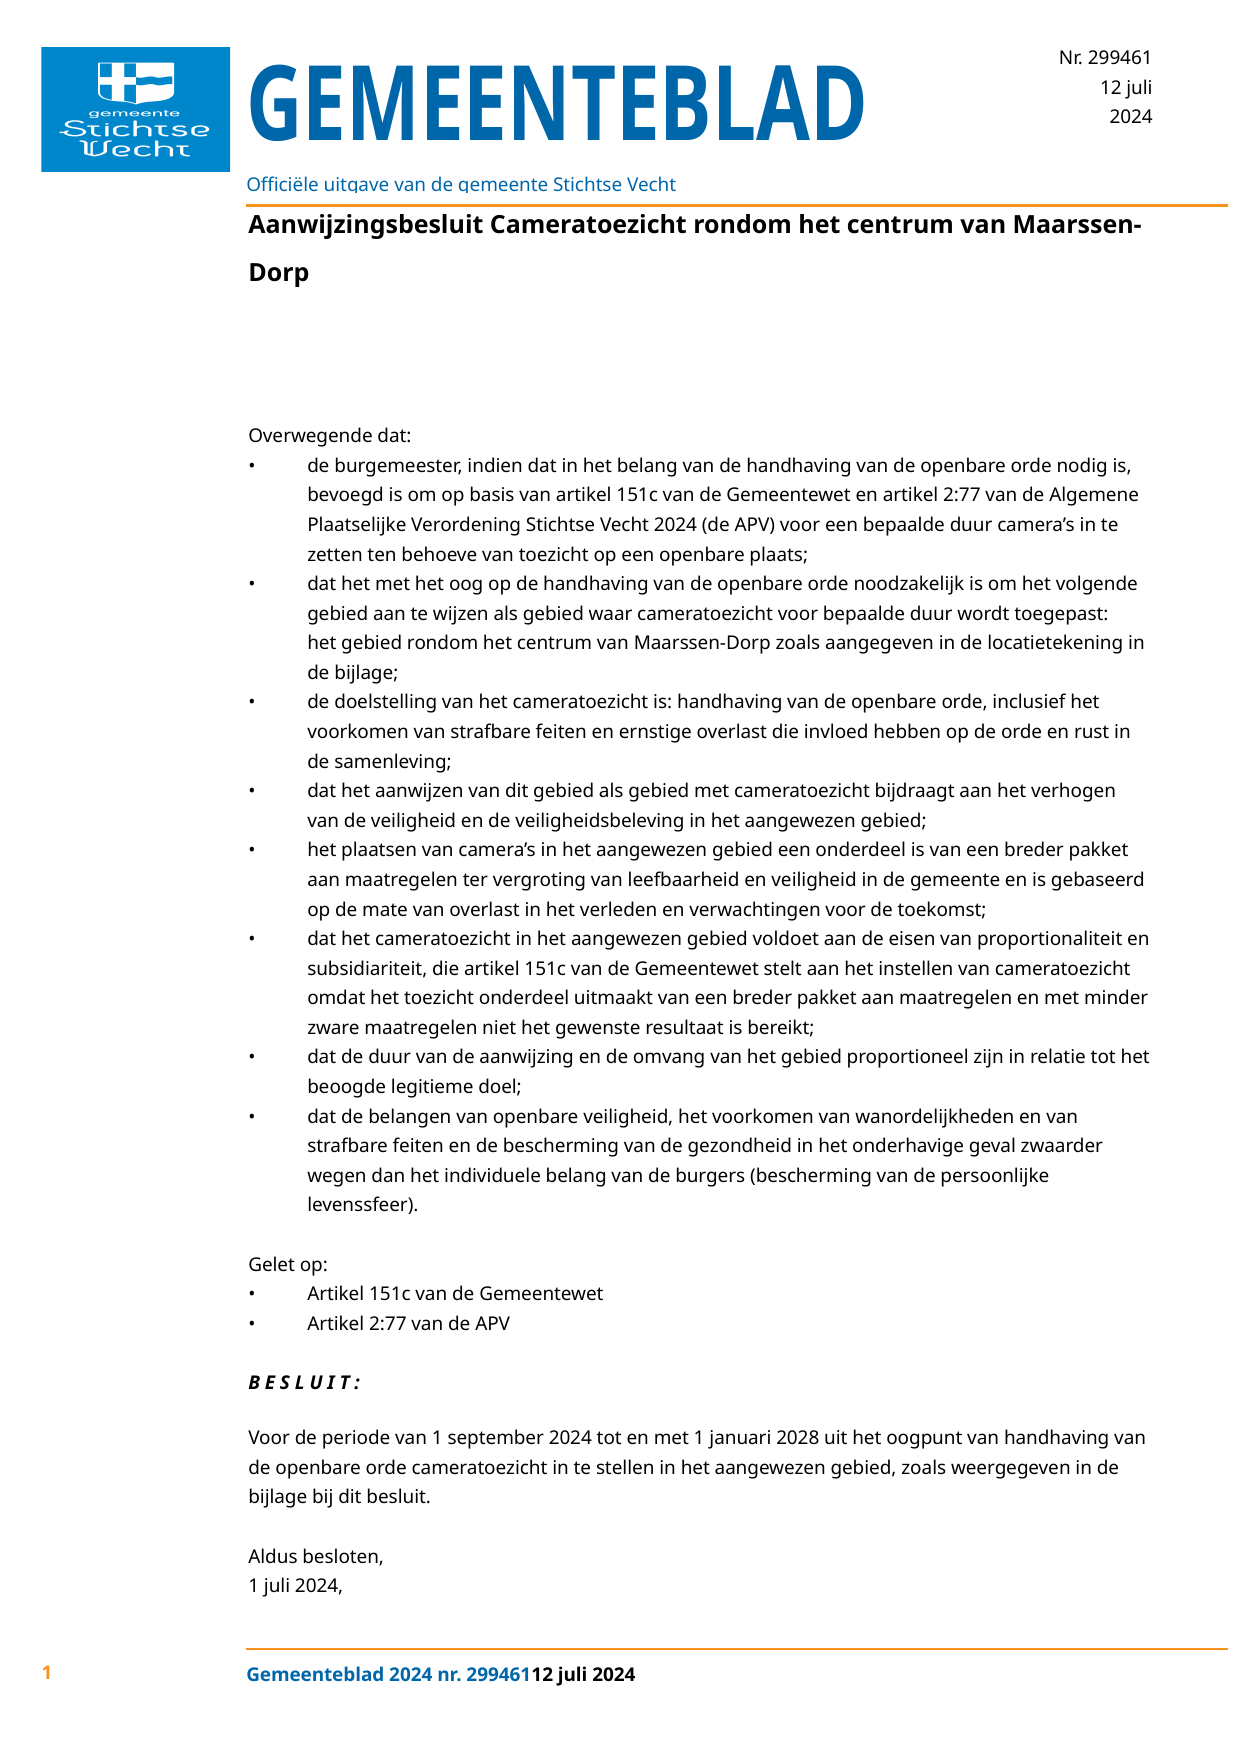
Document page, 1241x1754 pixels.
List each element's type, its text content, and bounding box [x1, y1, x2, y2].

text B E S L U I T : [248, 1369, 1152, 1395]
list dat de duur van de aanwijzing en de omvang van het gebied proportioneel zijn in relatie tot het beoogde legitieme doel; [248, 1044, 1152, 1099]
list Artikel 151c van de Gemeentewet [248, 1280, 1152, 1306]
text Aldus besloten, [248, 1543, 1152, 1568]
list dat het met het oog op de handhaving van de openbare orde noodzakelijk is om het volgende gebied aan te wijzen als gebied waar cameratoezicht voor bepaalde duur wordt toegepast: [248, 570, 1152, 626]
list de doelstelling van het cameratoezicht is: handhaving van de openbare orde, inclusief het voorkomen van strafbare feiten en ernstige overlast die invloed hebben op de orde en rust in de samenleving; [248, 689, 1152, 774]
text Gelet op: [248, 1251, 1152, 1277]
text Voor de periode van 1 september 2024 tot en met 1 januari 2028 uit het oogpunt van handhaving van de openbare orde cameratoezicht in te stellen in het aangewezen gebied, zoals weergegeven in de bijlage bij dit besluit. [248, 1424, 1152, 1509]
list dat het aanwijzen van dit gebied als gebied met cameratoezicht bijdraagt aan het verhogen van de veiligheid en de veiligheidsbeleving in het aangewezen gebied; [248, 777, 1152, 833]
list de burgemeester, indien dat in het belang van de handhaving van de openbare orde nodig is, bevoegd is om op basis van artikel 151c van de Gemeentewet en artikel 2:77 van de Algemene Plaatselijke Verordening Stichtse Vecht 2024 (de APV) voor een bepaalde duur camera’s in te zetten ten behoeve van toezicht op een openbare plaats; [248, 452, 1152, 567]
list Artikel 2:77 van de APV [248, 1310, 1152, 1336]
list het plaatsen van camera’s in het aangewezen gebied een onderdeel is van een breder pakket aan maatregelen ter vergroting van leefbaarheid en veiligheid in de gemeente en is gebaseerd op de mate van overlast in het verleden en verwachtingen voor de toekomst; [248, 837, 1152, 922]
list dat de belangen van openbare veiligheid, het voorkomen van wanordelijkheden en van strafbare feiten en de bescherming van de gezondheid in het onderhavige geval zwaarder wegen dan het individuele belang van de burgers (bescherming van de persoonlijke levenssfeer). [248, 1103, 1152, 1217]
text 1 juli 2024, [248, 1572, 1152, 1598]
picture [99, 63, 135, 101]
text Aanwijzingsbesluit Cameratoezicht rondom het centrum van Maarssen-Dorp [248, 207, 1152, 288]
list het gebied rondom het centrum van Maarssen-Dorp zoals aangegeven in de locatietekening in de bijlage; [248, 629, 1152, 685]
text Overwegende dat: [248, 422, 1152, 448]
picture [137, 63, 174, 103]
list dat het cameratoezicht in het aangewezen gebied voldoet aan de eisen van proportionaliteit en subsidiariteit, die artikel 151c van de Gemeentewet stelt aan het instellen van cameratoezicht omdat het toezicht onderdeel uitmaakt van een breder pakket aan maatregelen en met minder zware maatregelen niet het gewenste resultaat is bereikt; [248, 925, 1152, 1040]
